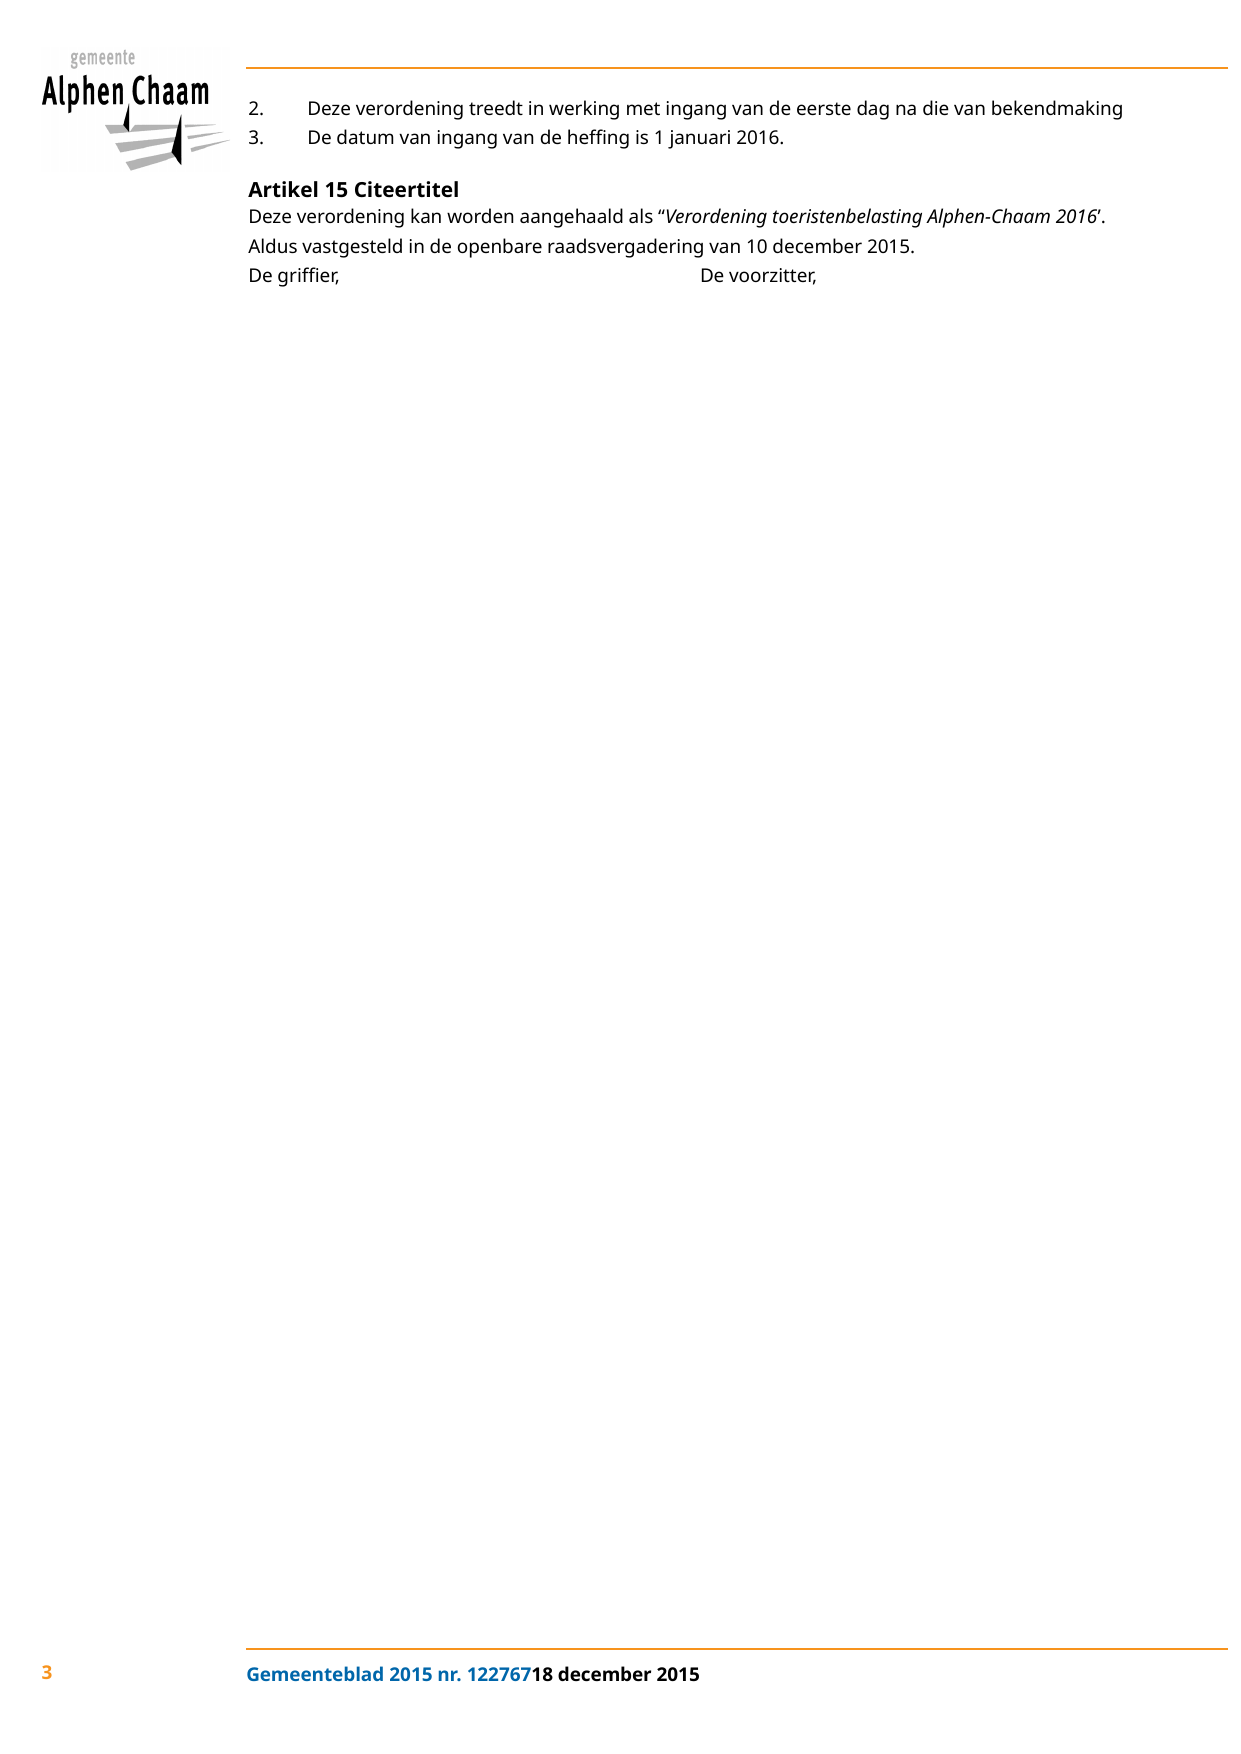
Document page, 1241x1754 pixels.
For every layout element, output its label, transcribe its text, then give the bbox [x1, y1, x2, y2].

list De datum van ingang van de heffing is 1 januari 2016. [248, 124, 1152, 150]
text Deze verordening kan worden aangehaald als “Verordening toeristenbelasting Alphen-Chaam 2016’. [248, 203, 1152, 229]
text Aldus vastgesteld in de openbare raadsvergadering van 10 december 2015. [248, 233, 1152, 258]
table_header De voorzitter, [700, 263, 1152, 288]
picture [41, 47, 231, 172]
list Deze verordening treedt in werking met ingang van de eerste dag na die van bekendmaking [248, 95, 1152, 121]
text Artikel 15 Citeertitel [248, 175, 1152, 203]
table_header De griffier, [248, 263, 700, 288]
